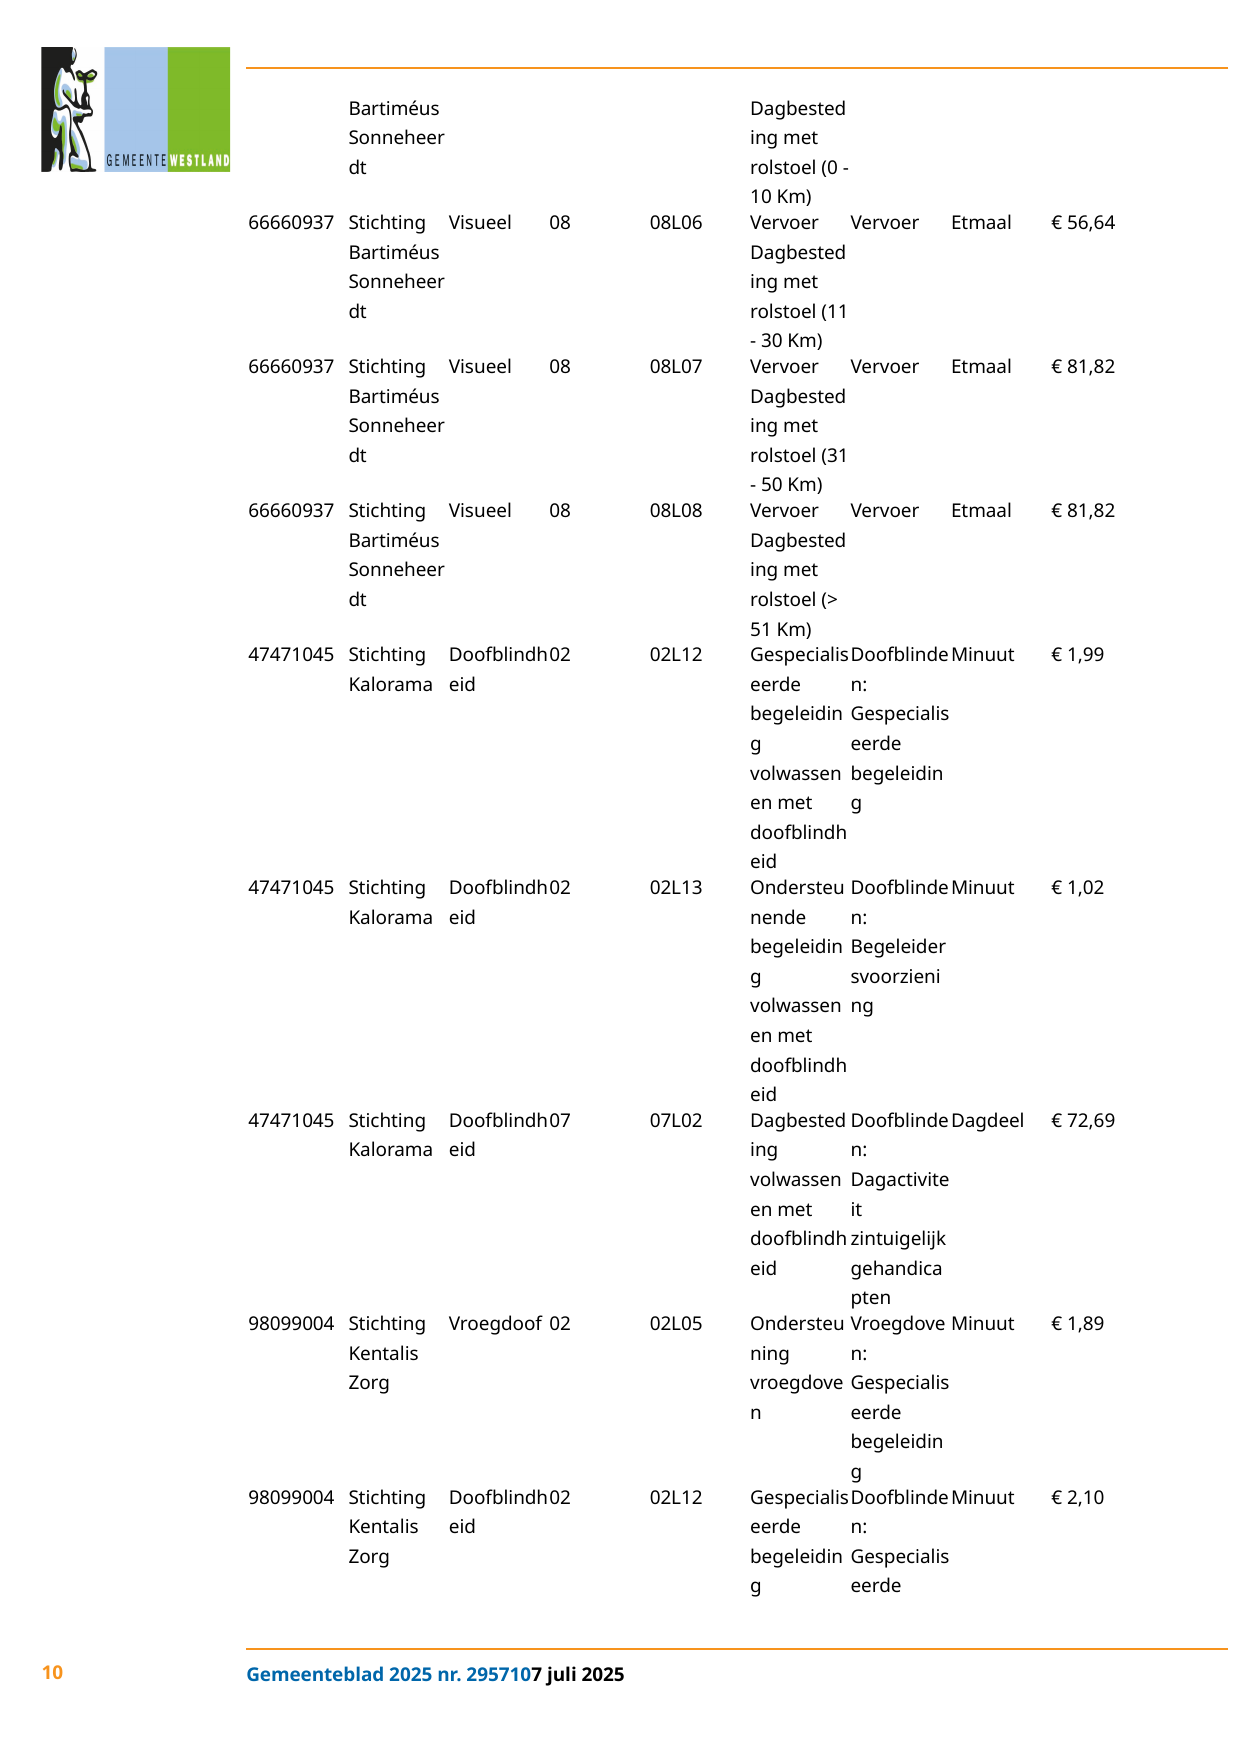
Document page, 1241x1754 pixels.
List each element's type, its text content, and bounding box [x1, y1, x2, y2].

table_cell Vervoer Dagbesteding met rolstoel (31 - 50 Km) [750, 353, 850, 497]
table_cell Visueel [449, 209, 549, 353]
table_cell € 81,82 [1051, 498, 1152, 641]
table_cell Ondersteuning vroegdoven [750, 1310, 850, 1484]
table_cell 02L12 [650, 1484, 750, 1598]
table_cell Dagbesteding met rolstoel (0 - 10 Km) [750, 95, 850, 209]
table_cell Stichting Kalorama [348, 1107, 449, 1310]
table_cell Doofblindheid [449, 641, 549, 874]
table_cell 02 [549, 874, 649, 1107]
table_cell Doofblinden: Gespecialiseerde begeleiding [850, 641, 951, 874]
picture [41, 47, 231, 172]
table_cell 08 [549, 498, 649, 641]
table_cell [449, 95, 549, 209]
table_cell € 81,82 [1051, 353, 1152, 497]
table_cell [650, 95, 750, 209]
table_cell Stichting Kentalis Zorg [348, 1484, 449, 1598]
table_cell 02L12 [650, 641, 750, 874]
table_cell Stichting Bartiméus Sonneheerdt [348, 209, 449, 353]
table_cell Dagdeel [951, 1107, 1051, 1310]
table_cell Doofblinden: Gespecialiseerde [850, 1484, 951, 1598]
table_cell Vervoer [850, 353, 951, 497]
table_cell Minuut [951, 641, 1051, 874]
table_cell Vroegdoven: Gespecialiseerde begeleiding [850, 1310, 951, 1484]
table_cell Doofblinden: Dagactiviteit zintuigelijk gehandicapten [850, 1107, 951, 1310]
table_cell 08 [549, 209, 649, 353]
table_cell Ondersteunende begeleiding volwassenen met doofblindheid [750, 874, 850, 1107]
table_cell 02L05 [650, 1310, 750, 1484]
table_cell 47471045 [248, 874, 348, 1107]
table_cell 98099004 [248, 1484, 348, 1598]
table_cell 47471045 [248, 641, 348, 874]
table_cell Visueel [449, 498, 549, 641]
table_cell 02 [549, 641, 649, 874]
table_cell Gespecialiseerde begeleiding volwassenen met doofblindheid [750, 641, 850, 874]
table_cell 66660937 [248, 353, 348, 497]
table_cell 02L13 [650, 874, 750, 1107]
table_cell Minuut [951, 1310, 1051, 1484]
table_cell Etmaal [951, 209, 1051, 353]
table_cell Stichting Bartiméus Sonneheerdt [348, 498, 449, 641]
table_cell € 72,69 [1051, 1107, 1152, 1310]
table_cell [1051, 95, 1152, 209]
table_cell 02 [549, 1484, 649, 1598]
table_cell Dagbesteding volwassenen met doofblindheid [750, 1107, 850, 1310]
table_cell 47471045 [248, 1107, 348, 1310]
table_cell € 1,02 [1051, 874, 1152, 1107]
table_cell 66660937 [248, 209, 348, 353]
table_cell Etmaal [951, 498, 1051, 641]
table_cell Stichting Kalorama [348, 874, 449, 1107]
table_cell 07 [549, 1107, 649, 1310]
table_cell Doofblindheid [449, 1484, 549, 1598]
table_cell € 56,64 [1051, 209, 1152, 353]
table_cell Doofblindheid [449, 1107, 549, 1310]
table_cell Doofblinden: Begeleidersvoorziening [850, 874, 951, 1107]
table_cell € 1,99 [1051, 641, 1152, 874]
table_cell [248, 95, 348, 209]
table_cell Stichting Kentalis Zorg [348, 1310, 449, 1484]
table_cell 02 [549, 1310, 649, 1484]
table_cell 07L02 [650, 1107, 750, 1310]
table_cell Bartiméus Sonneheerdt [348, 95, 449, 209]
table_cell Vroegdoof [449, 1310, 549, 1484]
table_cell Vervoer [850, 498, 951, 641]
table_cell Gespecialiseerde begeleiding [750, 1484, 850, 1598]
table_cell Stichting Bartiméus Sonneheerdt [348, 353, 449, 497]
table_cell Vervoer Dagbesteding met rolstoel (> 51 Km) [750, 498, 850, 641]
table_cell 08L08 [650, 498, 750, 641]
table_cell Etmaal [951, 353, 1051, 497]
table_cell [951, 95, 1051, 209]
table_cell € 1,89 [1051, 1310, 1152, 1484]
table_cell Visueel [449, 353, 549, 497]
table_cell Vervoer Dagbesteding met rolstoel (11 - 30 Km) [750, 209, 850, 353]
table_cell [850, 95, 951, 209]
table_cell 66660937 [248, 498, 348, 641]
table_cell Minuut [951, 1484, 1051, 1598]
table_cell Vervoer [850, 209, 951, 353]
table_cell 98099004 [248, 1310, 348, 1484]
table_cell Doofblindheid [449, 874, 549, 1107]
table_cell Minuut [951, 874, 1051, 1107]
table_cell 08 [549, 353, 649, 497]
table_cell 08L06 [650, 209, 750, 353]
table_cell 08L07 [650, 353, 750, 497]
table_cell Stichting Kalorama [348, 641, 449, 874]
table_cell € 2,10 [1051, 1484, 1152, 1598]
table_cell [549, 95, 649, 209]
